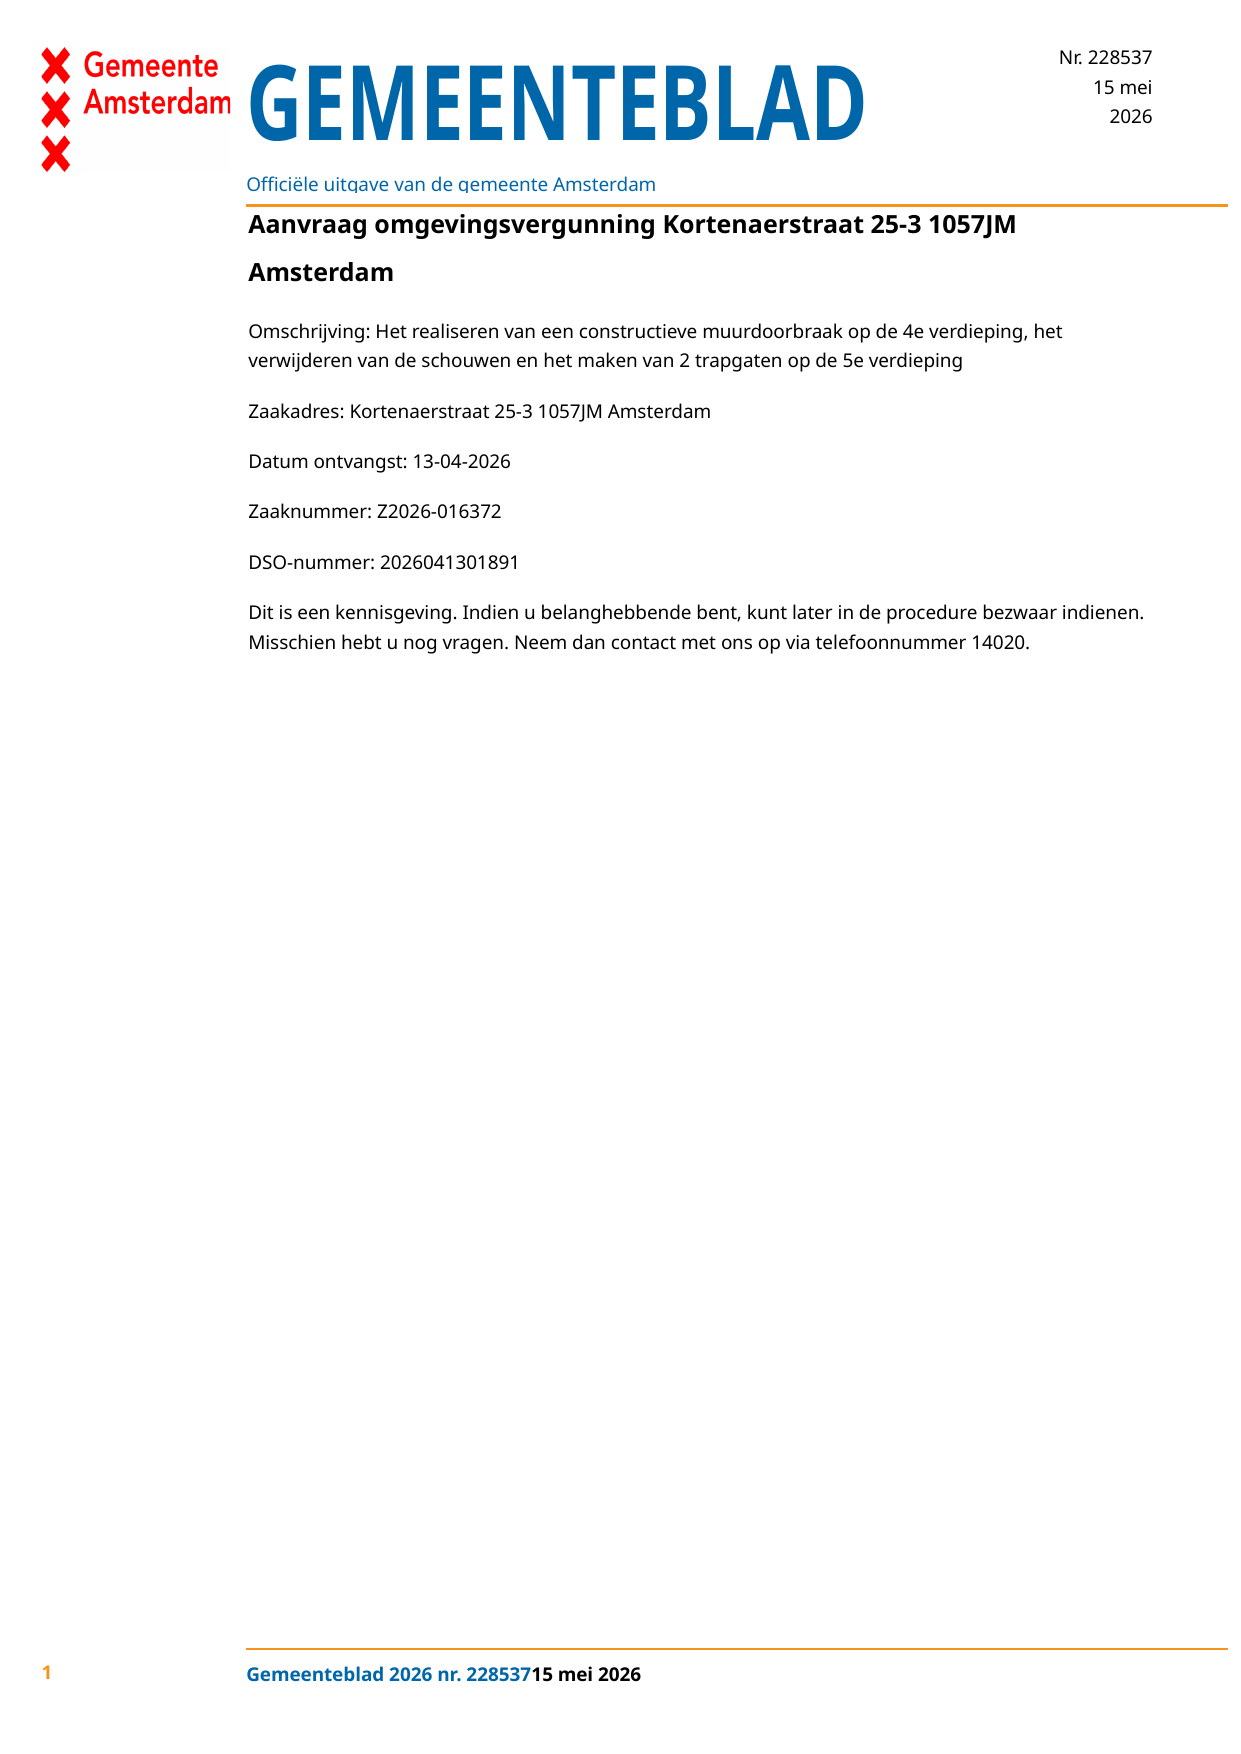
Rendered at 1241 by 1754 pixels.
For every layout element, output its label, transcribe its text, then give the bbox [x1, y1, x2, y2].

text Zaakadres: Kortenaerstraat 25-3 1057JM Amsterdam [248, 398, 1152, 424]
picture [41, 47, 231, 172]
text Zaaknummer: Z2026-016372 [248, 499, 1152, 524]
text Dit is een kennisgeving. Indien u belanghebbende bent, kunt later in de procedure bezwaar indienen. Misschien hebt u nog vragen. Neem dan contact met ons op via telefoonnummer 14020. [248, 599, 1152, 655]
text Datum ontvangst: 13-04-2026 [248, 448, 1152, 474]
text Omschrijving: Het realiseren van een constructieve muurdoorbraak op de 4e verdieping, het verwijderen van de schouwen en het maken van 2 trapgaten op de 5e verdieping [248, 318, 1152, 373]
text DSO-nummer: 2026041301891 [248, 549, 1152, 575]
text Aanvraag omgevingsvergunning Kortenaerstraat 25-3 1057JM Amsterdam [248, 207, 1152, 288]
